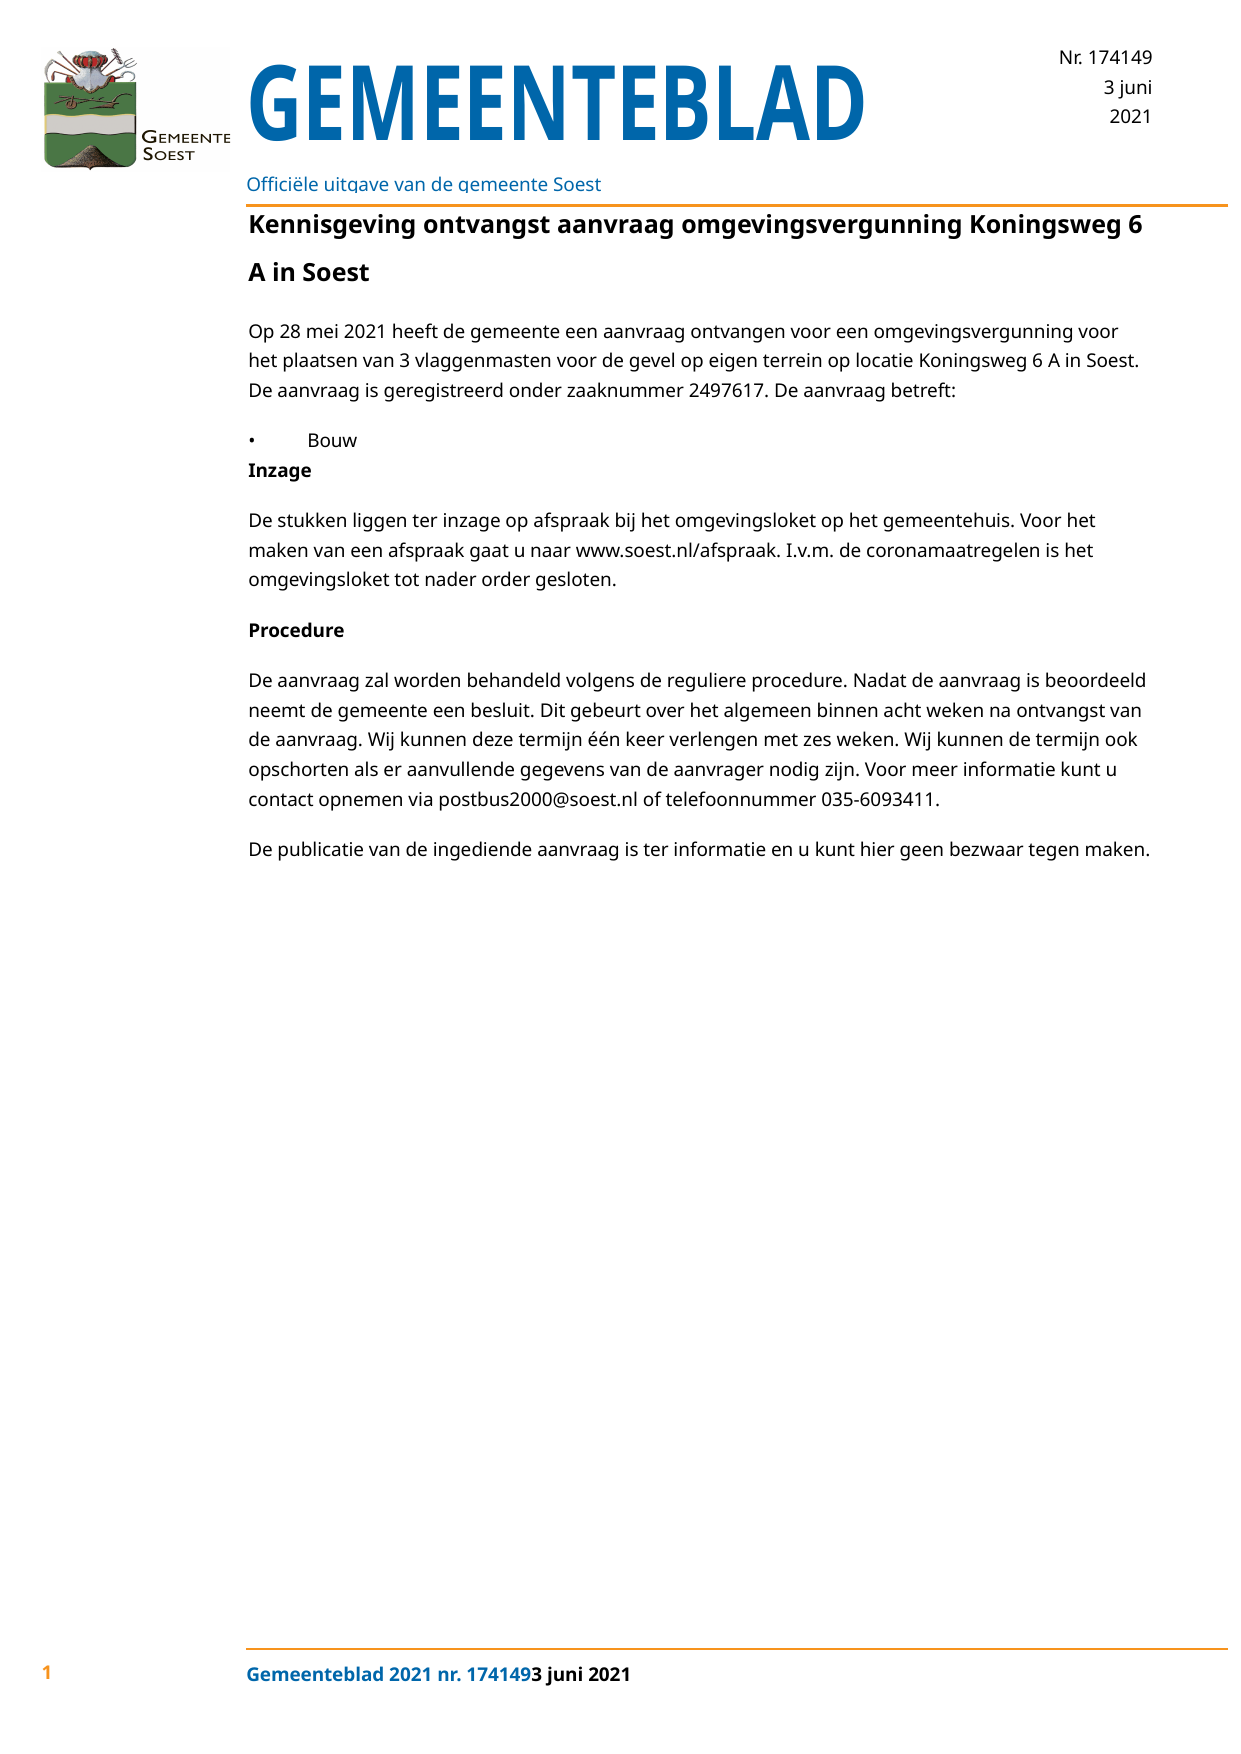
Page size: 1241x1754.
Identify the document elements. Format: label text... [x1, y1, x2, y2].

text Op 28 mei 2021 heeft de gemeente een aanvraag ontvangen voor een omgevingsvergunning voor het plaatsen van 3 vlaggenmasten voor de gevel op eigen terrein op locatie Koningsweg 6 A in Soest. De aanvraag is geregistreerd onder zaaknummer 2497617. De aanvraag betreft: [248, 318, 1152, 403]
text Procedure [248, 617, 1152, 643]
text Inzage [248, 457, 1152, 483]
text De publicatie van de ingediende aanvraag is ter informatie en u kunt hier geen bezwaar tegen maken. [248, 836, 1152, 862]
list Bouw [248, 427, 1152, 453]
text Kennisgeving ontvangst aanvraag omgevingsvergunning Koningsweg 6 A in Soest [248, 207, 1152, 288]
text De stukken liggen ter inzage op afspraak bij het omgevingsloket op het gemeentehuis. Voor het maken van een afspraak gaat u naar www.soest.nl/afspraak. I.v.m. de coronamaatregelen is het omgevingsloket tot nader order gesloten. [248, 507, 1152, 592]
text De aanvraag zal worden behandeld volgens de reguliere procedure. Nadat de aanvraag is beoordeeld neemt de gemeente een besluit. Dit gebeurt over het algemeen binnen acht weken na ontvangst van de aanvraag. Wij kunnen deze termijn één keer verlengen met zes weken. Wij kunnen de termijn ook opschorten als er aanvullende gegevens van de aanvrager nodig zijn. Voor meer informatie kunt u contact opnemen via postbus2000@soest.nl of telefoonnummer 035-6093411. [248, 667, 1152, 812]
picture [41, 47, 231, 172]
